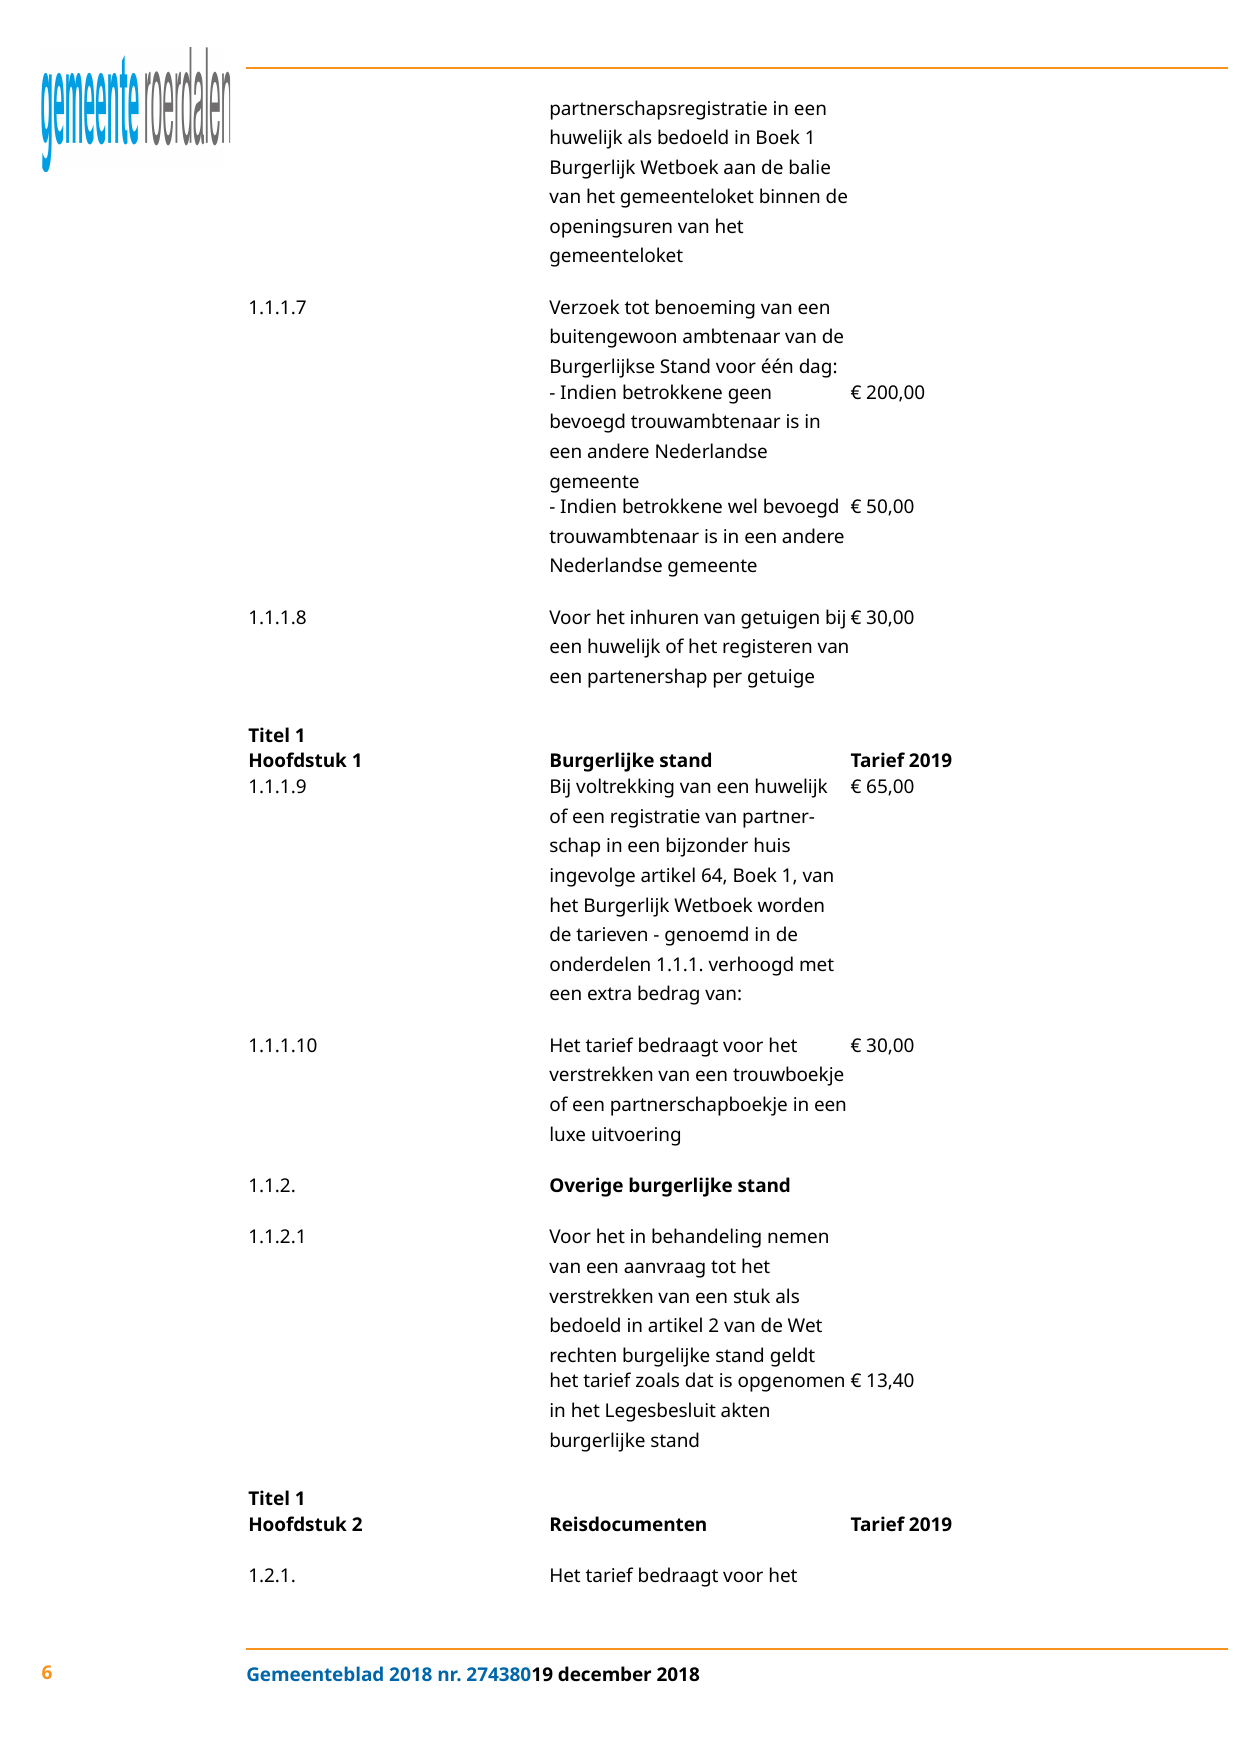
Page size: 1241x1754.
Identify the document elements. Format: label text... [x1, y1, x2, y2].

table_cell Verzoek tot benoeming van een buitengewoon ambtenaar van de Burgerlijkse Stand voor één dag: [549, 294, 850, 379]
table_cell Voor het inhuren van getuigen bij een huwelijk of het registeren van een partenershap per getuige [549, 604, 850, 689]
table_cell € 65,00 [850, 774, 1152, 1006]
table_cell € 30,00 [850, 1032, 1152, 1146]
table_cell [850, 1537, 1152, 1563]
table_cell Bij voltrekking van een huwelijk of een registratie van partner- schap in een bijzonder huis ingevolge artikel 64, Boek 1, van het Burgerlijk Wetboek worden de tarieven - genoemd in de onderdelen 1.1.1. verhoogd met een extra bedrag van: [549, 774, 850, 1006]
table_cell 1.1.1.10 [248, 1032, 549, 1146]
table_cell [248, 1146, 549, 1172]
table_cell [248, 1537, 549, 1563]
table_cell [850, 269, 1152, 294]
table_cell [549, 1198, 850, 1224]
table_cell 1.2.1. [248, 1563, 549, 1588]
table_cell - Indien betrokkene wel bevoegd trouwambtenaar is in een andere Nederlandse gemeente [549, 494, 850, 578]
table_cell [850, 1198, 1152, 1224]
table_cell [248, 379, 549, 493]
table_cell 1.1.2.1 [248, 1224, 549, 1368]
table_cell € 200,00 [850, 379, 1152, 493]
table_header Titel 1 [248, 722, 549, 748]
table_cell Hoofdstuk 2 [248, 1511, 549, 1537]
table_cell Voor het in behandeling nemen van een aanvraag tot het verstrekken van een stuk als bedoeld in artikel 2 van de Wet rechten burgelijke stand geldt [549, 1224, 850, 1368]
table_cell [850, 1172, 1152, 1198]
table_cell [248, 494, 549, 578]
table_cell [549, 1006, 850, 1032]
table_cell Het tarief bedraagt voor het verstrekken van een trouwboekje of een partnerschapboekje in een luxe uitvoering [549, 1032, 850, 1146]
table_cell 1.1.1.9 [248, 774, 549, 1006]
table_cell partnerschapsregistratie in een huwelijk als bedoeld in Boek 1 Burgerlijk Wetboek aan de balie van het gemeenteloket binnen de openingsuren van het gemeenteloket [549, 95, 850, 268]
table_cell [850, 95, 1152, 268]
table_cell 1.1.1.8 [248, 604, 549, 689]
table_cell [850, 294, 1152, 379]
picture [41, 134, 48, 172]
table_cell € 50,00 [850, 494, 1152, 578]
table_cell [248, 579, 549, 604]
table_cell 1.1.1.7 [248, 294, 549, 379]
table_cell [850, 1006, 1152, 1032]
table_cell [850, 579, 1152, 604]
table_cell Het tarief bedraagt voor het [549, 1563, 850, 1588]
table_header [850, 1486, 1152, 1511]
table_cell 1.1.2. [248, 1172, 549, 1198]
table_cell Tarief 2019 [850, 748, 1152, 773]
table_cell € 30,00 [850, 604, 1152, 689]
table_header [549, 722, 850, 748]
table_cell Burgerlijke stand [549, 748, 850, 773]
table_cell Overige burgerlijke stand [549, 1172, 850, 1198]
picture [41, 47, 231, 172]
table_cell [549, 579, 850, 604]
table_cell het tarief zoals dat is opgenomen in het Legesbesluit akten burgerlijke stand [549, 1368, 850, 1453]
table_cell Hoofdstuk 1 [248, 748, 549, 773]
table_cell [248, 95, 549, 268]
table_cell [850, 1563, 1152, 1588]
table_cell [549, 1146, 850, 1172]
table_cell Reisdocumenten [549, 1511, 850, 1537]
table_header Titel 1 [248, 1486, 549, 1511]
table_cell € 13,40 [850, 1368, 1152, 1453]
table_cell [248, 269, 549, 294]
table_cell Tarief 2019 [850, 1511, 1152, 1537]
table_cell - Indien betrokkene geen bevoegd trouwambtenaar is in een andere Nederlandse gemeente [549, 379, 850, 493]
table_cell [850, 1224, 1152, 1368]
table_cell [549, 269, 850, 294]
table_cell [248, 1368, 549, 1453]
table_cell [850, 1146, 1152, 1172]
table_header [549, 1486, 850, 1511]
table_header [850, 722, 1152, 748]
table_cell [248, 1198, 549, 1224]
table_cell [549, 1537, 850, 1563]
table_cell [248, 1006, 549, 1032]
